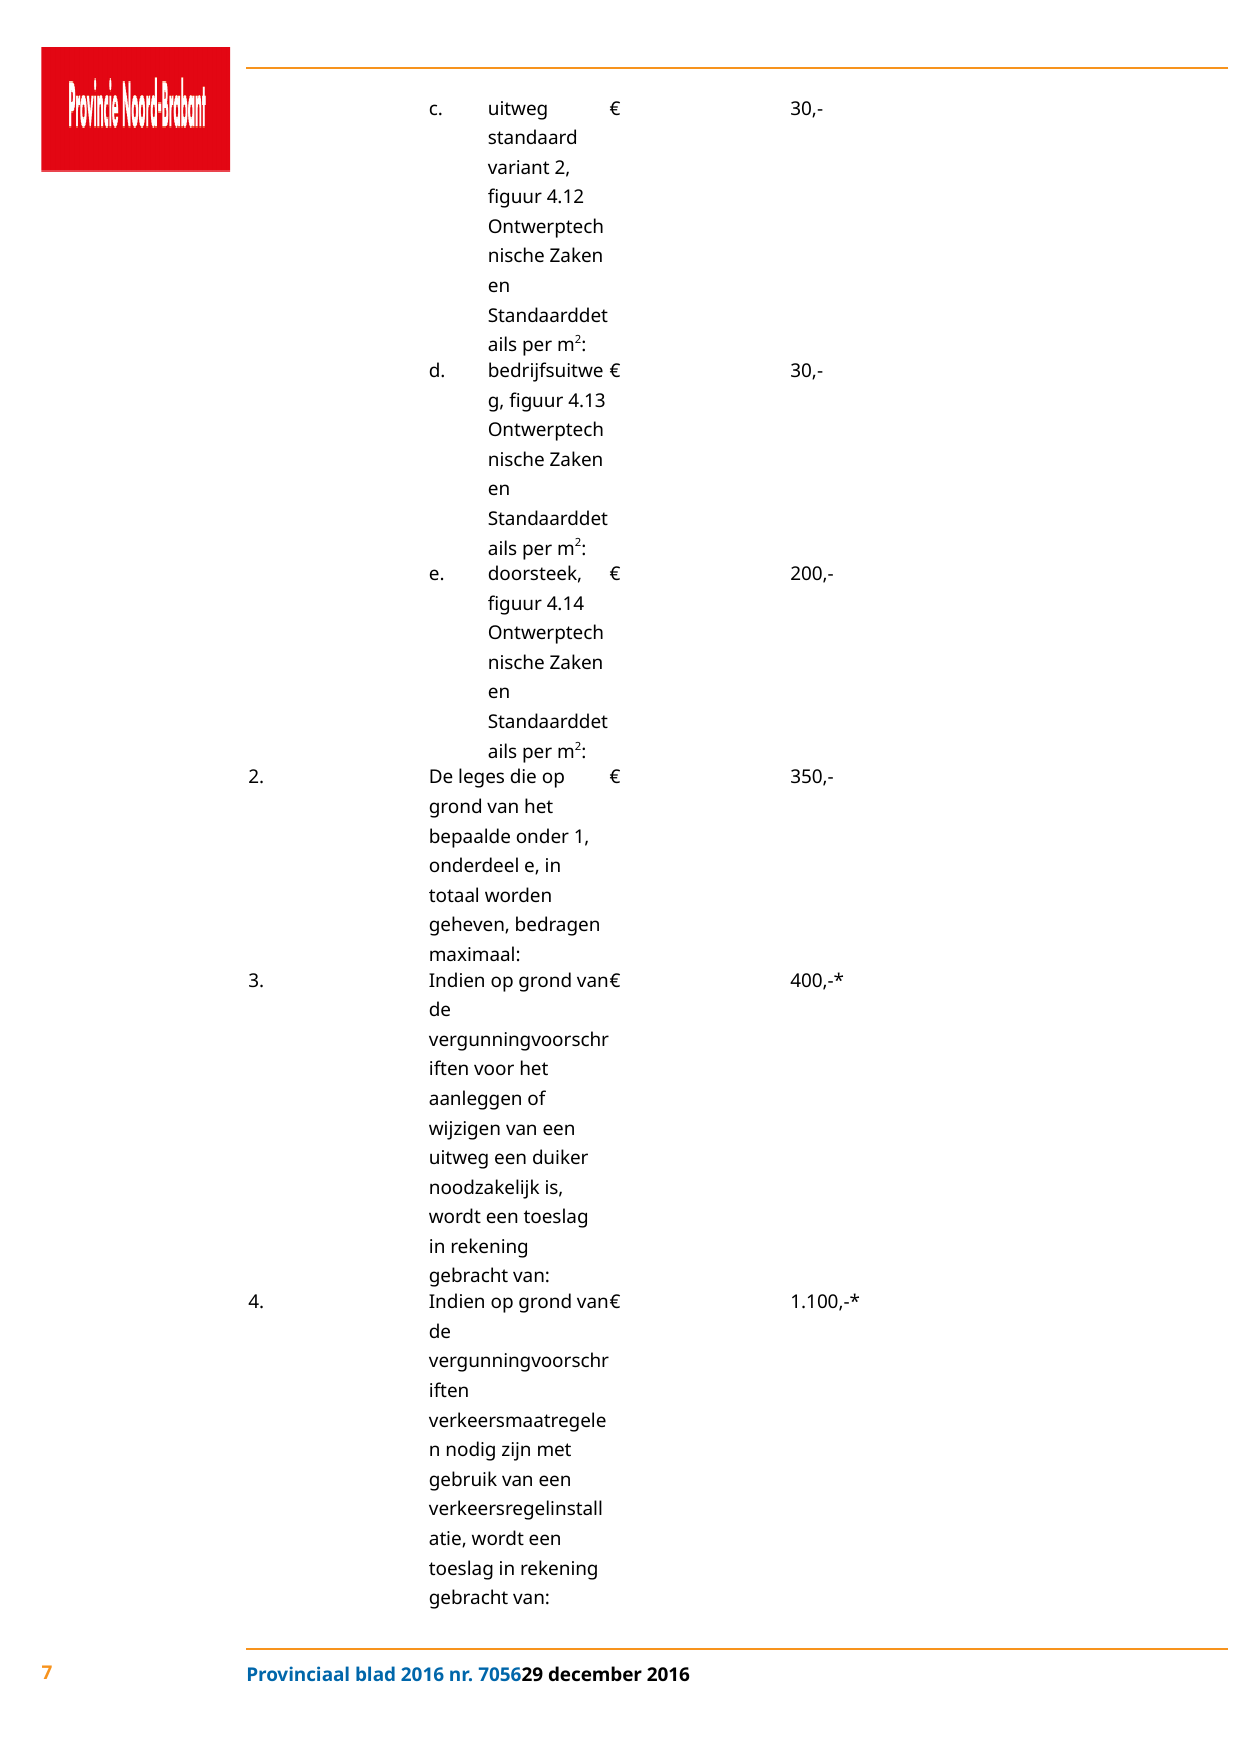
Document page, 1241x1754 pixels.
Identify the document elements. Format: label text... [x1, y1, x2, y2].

table_cell € [609, 967, 790, 1288]
picture [41, 47, 231, 172]
table_cell € [609, 764, 790, 967]
table_cell 4. [248, 1289, 429, 1610]
table_cell De leges die op grond van het bepaalde onder 1, onderdeel e, in totaal worden geheven, bedragen maximaal: [429, 764, 609, 967]
table_cell [248, 95, 429, 357]
table_cell € [609, 560, 790, 764]
table_cell uitweg standaard variant 2, figuur 4.12 Ontwerptechnische Zaken en Standaarddetails per m2: [429, 95, 609, 357]
table_cell 30,- [790, 357, 971, 560]
table_cell Indien op grond van de vergunningvoorschriften voor het aanleggen of wijzigen van een uitweg een duiker noodzakelijk is, wordt een toeslag in rekening gebracht van: [429, 967, 609, 1288]
table_cell 1.100,-* [790, 1289, 971, 1610]
table_cell 30,- [790, 95, 971, 357]
table_cell 350,- [790, 764, 971, 967]
table_cell bedrijfsuitweg, figuur 4.13 Ontwerptechnische Zaken en Standaarddetails per m2: [429, 357, 609, 560]
table_cell 2. [248, 764, 429, 967]
table_cell € [609, 357, 790, 560]
table_cell [248, 560, 429, 764]
table_cell € [609, 1289, 790, 1610]
table_cell Indien op grond van de vergunningvoorschriften verkeersmaatregelen nodig zijn met gebruik van een verkeersregelinstallatie, wordt een toeslag in rekening gebracht van: [429, 1289, 609, 1610]
table_cell € [609, 95, 790, 357]
table_cell 400,-* [790, 967, 971, 1288]
table_cell [248, 357, 429, 560]
table_cell doorsteek, figuur 4.14 Ontwerptechnische Zaken en Standaarddetails per m2: [429, 560, 609, 764]
table_cell 3. [248, 967, 429, 1288]
table_cell 200,- [790, 560, 971, 764]
